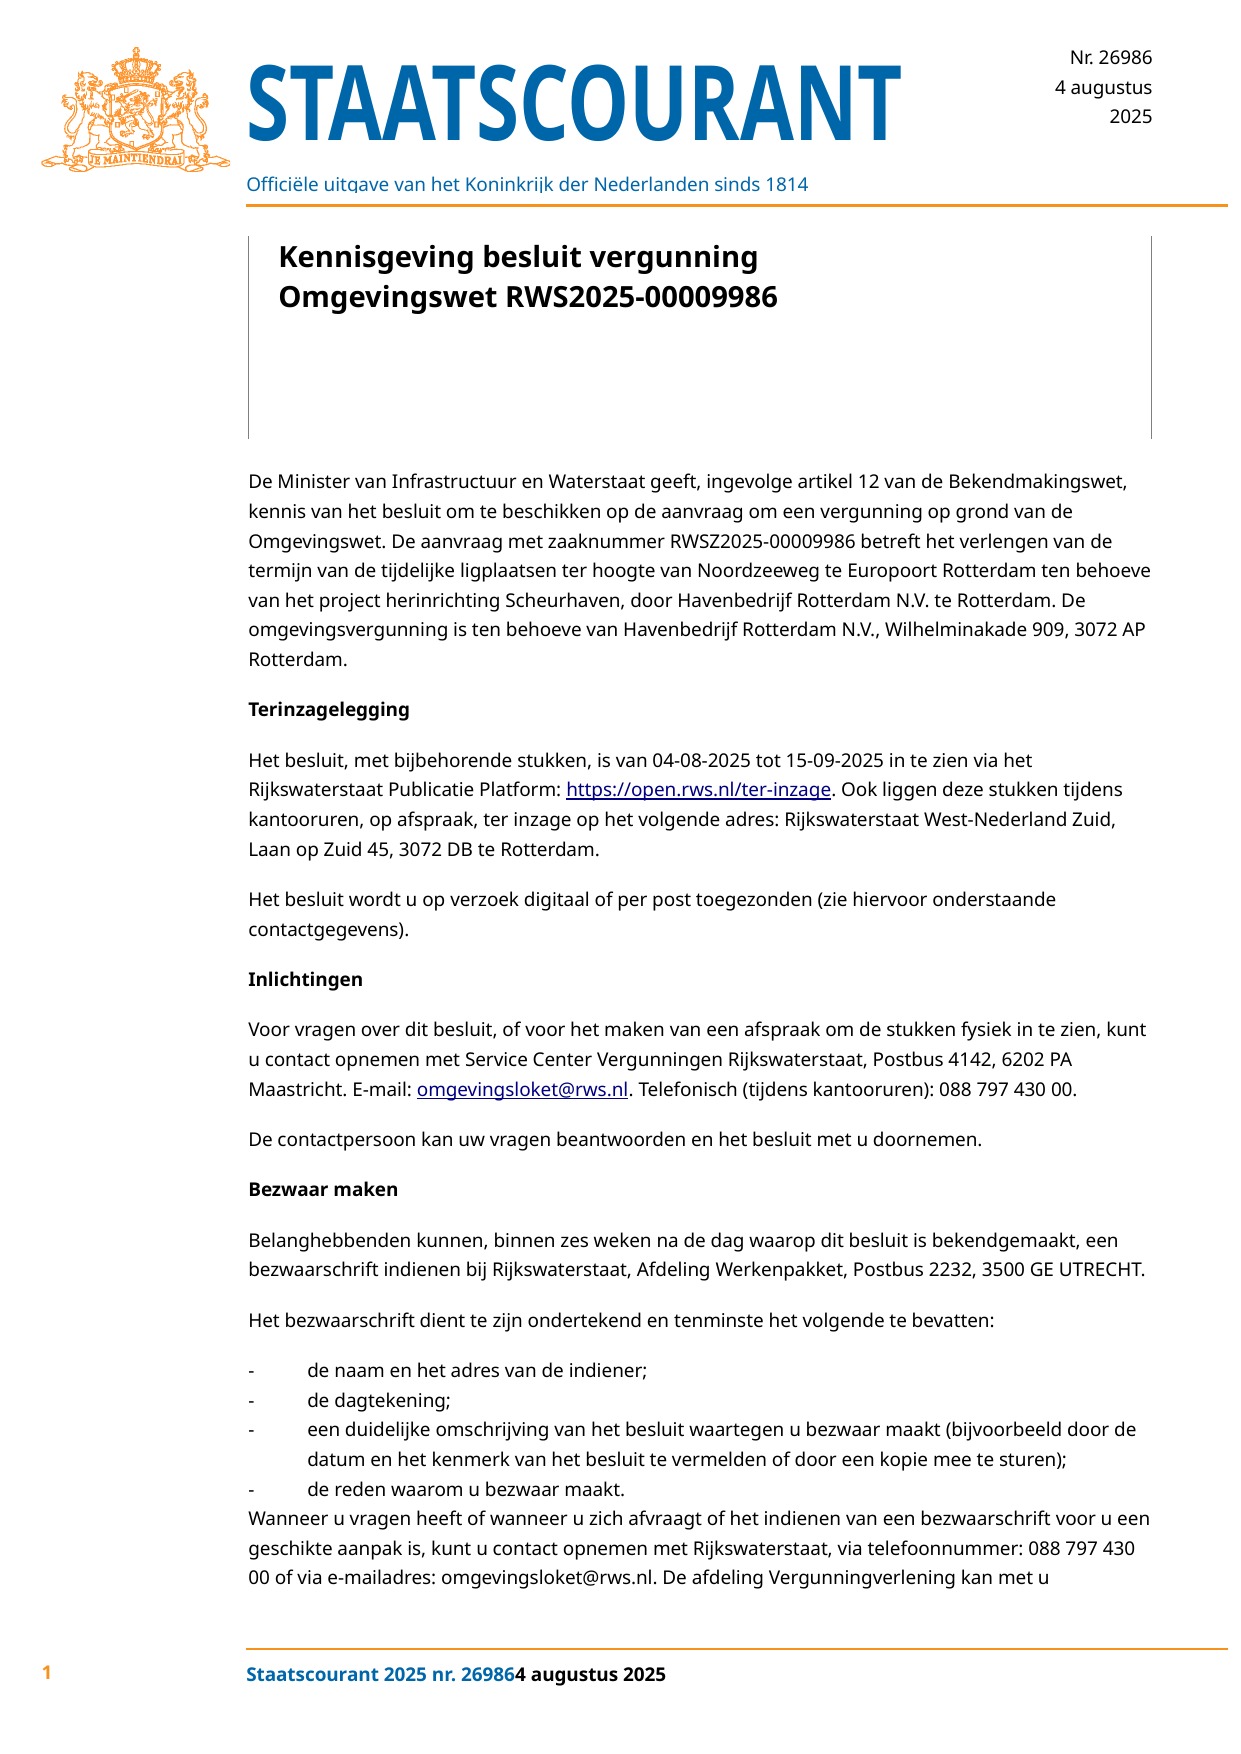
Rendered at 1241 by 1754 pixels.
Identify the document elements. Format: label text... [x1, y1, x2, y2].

text De Minister van Infrastructuur en Waterstaat geeft, ingevolge artikel 12 van de Bekendmakingswet, kennis van het besluit om te beschikken op de aanvraag om een vergunning op grond van de Omgevingswet. De aanvraag met zaaknummer RWSZ2025-00009986 betreft het verlengen van de termijn van de tijdelijke ligplaatsen ter hoogte van Noordzeeweg te Europoort Rotterdam ten behoeve van het project herinrichting Scheurhaven, door Havenbedrijf Rotterdam N.V. te Rotterdam. De omgevingsvergunning is ten behoeve van Havenbedrijf Rotterdam N.V., Wilhelminakade 909, 3072 AP Rotterdam. [248, 469, 1152, 672]
table_header [850, 414, 1151, 439]
list de reden waarom u bezwaar maakt. [248, 1476, 1152, 1501]
list de naam en het adres van de indiener; [248, 1357, 1152, 1383]
text Wanneer u vragen heeft of wanneer u zich afvraagt of het indienen van een bezwaarschrift voor u een geschikte aanpak is, kunt u contact opnemen met Rijkswaterstaat, via telefoonnummer: 088 797 430 00 of via e-mailadres: omgevingsloket@rws.nl. De afdeling Vergunningverlening kan met u [248, 1505, 1152, 1590]
text De contactpersoon kan uw vragen beantwoorden en het besluit met u doornemen. [248, 1126, 1152, 1152]
text Het besluit, met bijbehorende stukken, is van 04-08-2025 tot 15-09-2025 in te zien via het Rijkswaterstaat Publicatie Platform: https://open.rws.nl/ter-inzage. Ook liggen deze stukken tijdens kantooruren, op afspraak, ter inzage op het volgende adres: Rijkswaterstaat West-Nederland Zuid, Laan op Zuid 45, 3072 DB te Rotterdam. [248, 747, 1152, 861]
text Het besluit wordt u op verzoek digitaal of per post toegezonden (zie hiervoor onderstaande contactgegevens). [248, 886, 1152, 941]
text Inlichtingen [248, 966, 1152, 992]
text Voor vragen over dit besluit, of voor het maken van een afspraak om de stukken fysiek in te zien, kunt u contact opnemen met Service Center Vergunningen Rijkswaterstaat, Postbus 4142, 6202 PA Maastricht. E-mail: omgevingsloket@rws.nl. Telefonisch (tijdens kantooruren): 088 797 430 00. [248, 1017, 1152, 1101]
text Bezwaar maken [248, 1177, 1152, 1202]
list een duidelijke omschrijving van het besluit waartegen u bezwaar maakt (bijvoorbeeld door de datum en het kenmerk van het besluit te vermelden of door een kopie mee te sturen); [248, 1417, 1152, 1472]
text Terinzagelegging [248, 697, 1152, 722]
picture [41, 47, 231, 172]
text Het bezwaarschrift dient te zijn ondertekend en tenminste het volgende te bevatten: [248, 1307, 1152, 1333]
picture [912, 236, 1090, 414]
table_header [1090, 236, 1151, 413]
list de dagtekening; [248, 1387, 1152, 1413]
table_header [850, 236, 912, 413]
table_header Kennisgeving besluit vergunning Omgevingswet RWS2025-00009986 [249, 236, 850, 439]
text Belanghebbenden kunnen, binnen zes weken na de dag waarop dit besluit is bekendgemaakt, een bezwaarschrift indienen bij Rijkswaterstaat, Afdeling Werkenpakket, Postbus 2232, 3500 GE UTRECHT. [248, 1227, 1152, 1282]
